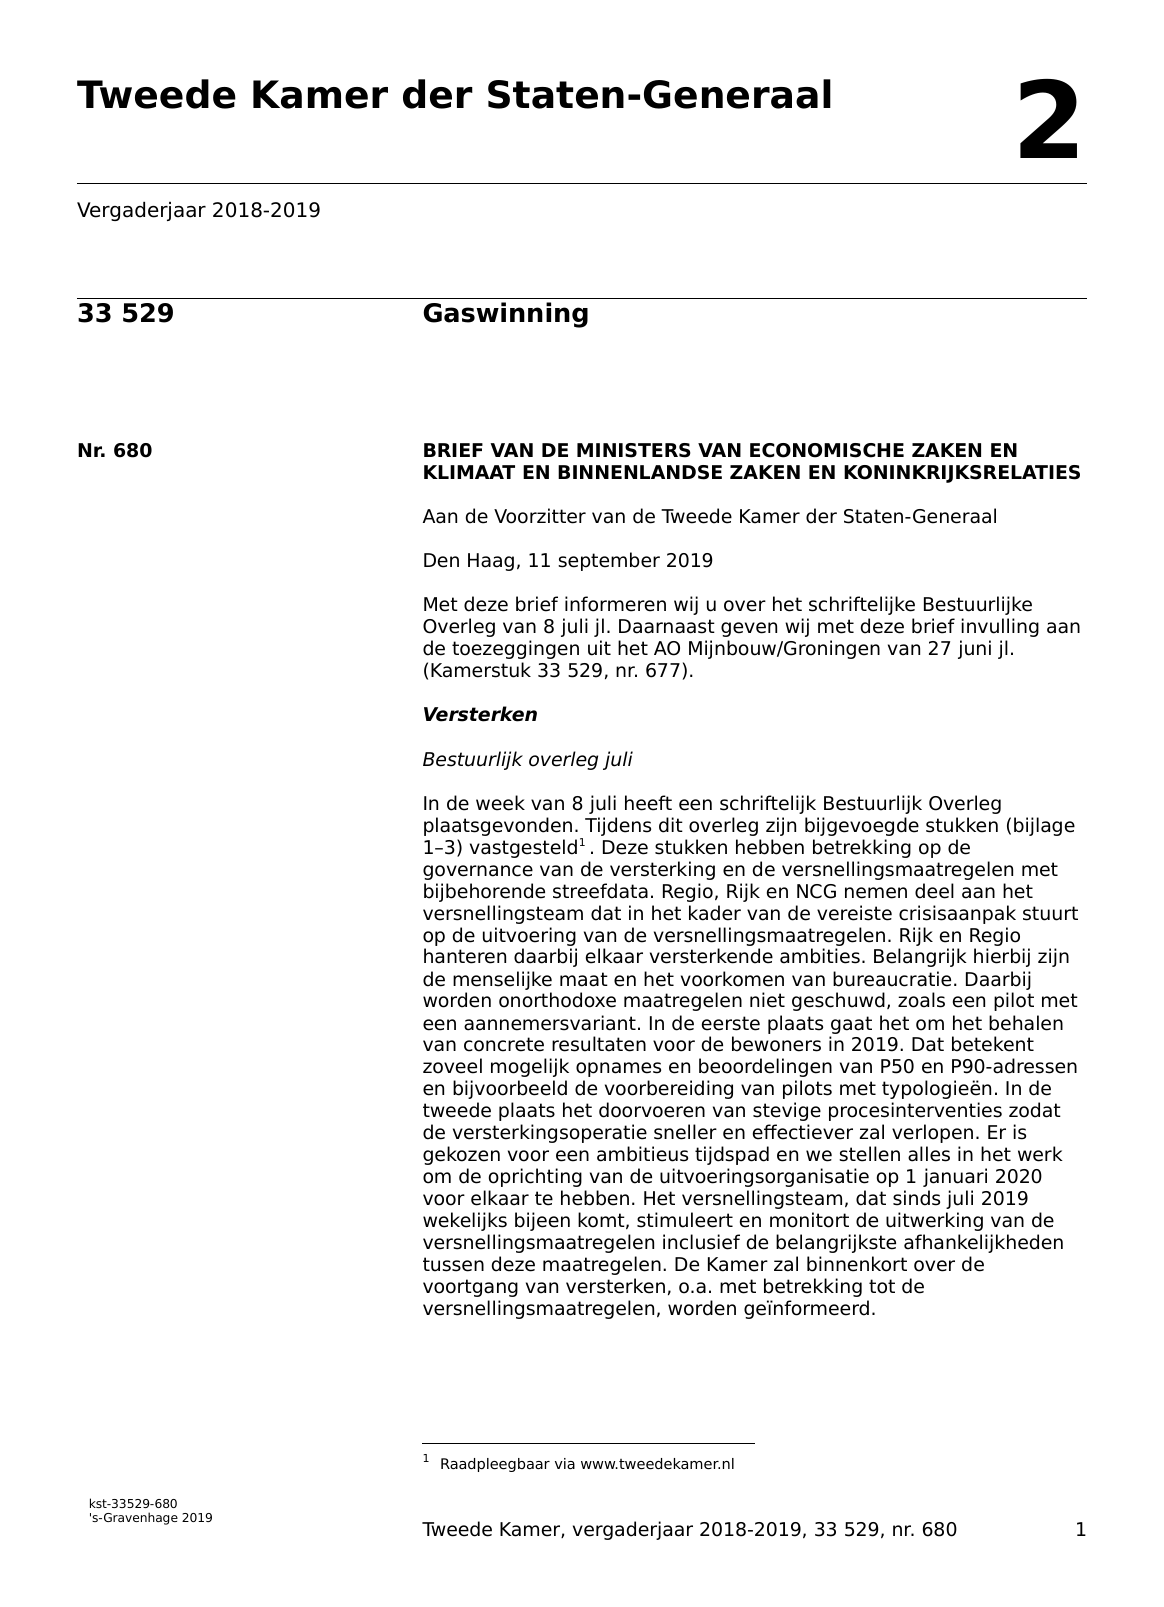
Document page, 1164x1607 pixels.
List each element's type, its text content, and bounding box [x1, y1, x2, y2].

text In de week van 8 juli heeft een schriftelijk Bestuurlijk Overleg plaatsgevonden. Tijdens dit overleg zijn bijgevoegde stukken (bijlage 1–3) vastgesteld. Deze stukken hebben betrekking op de governance van de versterking en de versnellingsmaatregelen met bijbehorende streefdata. Regio, Rijk en NCG nemen deel aan het versnellingsteam dat in het kader van de vereiste crisisaanpak stuurt op de uitvoering van de versnellingsmaatregelen. Rijk en Regio hanteren daarbij elkaar versterkende ambities. Belangrijk hierbij zijn de menselijke maat en het voorkomen van bureaucratie. Daarbij worden onorthodoxe maatregelen niet geschuwd, zoals een pilot met een aannemersvariant. In de eerste plaats gaat het om het behalen van concrete resultaten voor de bewoners in 2019. Dat betekent zoveel mogelijk opnames en beoordelingen van P50 en P90-adressen en bijvoorbeeld de voorbereiding van pilots met typologieën. In de tweede plaats het doorvoeren van stevige procesinterventies zodat de versterkingsoperatie sneller en effectiever zal verlopen. Er is gekozen voor een ambitieus tijdspad en we stellen alles in het werk om de oprichting van de uitvoeringsorganisatie op 1 januari 2020 voor elkaar te hebben. Het versnellingsteam, dat sinds juli 2019 wekelijks bijeen komt, stimuleert en monitort de uitwerking van de versnellingsmaatregelen inclusief de belangrijkste afhankelijkheden tussen deze maatregelen. De Kamer zal binnenkort over de voortgang van versterken, o.a. met betrekking tot de versnellingsmaatregelen, worden geïnformeerd. [422, 793, 1087, 1320]
text Den Haag, 11 september 2019 [422, 550, 1087, 572]
table_header 2 [886, 59, 1087, 183]
text Met deze brief informeren wij u over het schriftelijke Bestuurlijke Overleg van 8 juli jl. Daarnaast geven wij met deze brief invulling aan de toezeggingen uit het AO Mijnbouw/Groningen van 27 juni jl. (Kamerstuk 33 529, nr. 677). [422, 594, 1087, 682]
subtitle Versterken [422, 704, 1087, 726]
subtitle 33 529 Gaswinning [77, 299, 1087, 329]
table_cell Vergaderjaar 2018-2019 [77, 184, 1087, 298]
table_header Tweede Kamer der Staten-Generaal [77, 59, 886, 183]
subtitle Bestuurlijk overleg juli [422, 748, 1087, 770]
text Aan de Voorzitter van de Tweede Kamer der Staten-Generaal [422, 506, 1087, 528]
text 's-Gravenhage 2019 [88, 1511, 323, 1525]
text kst-33529-680 [88, 1497, 323, 1511]
text Raadpleegbaar via www.tweedekamer.nl [422, 1452, 1087, 1474]
subtitle Nr. 680 BRIEF VAN DE MINISTERS VAN ECONOMISCHE ZAKEN EN KLIMAAT EN BINNENLANDSE ZAKEN EN KONINKRIJKSRELATIES [77, 440, 1087, 484]
